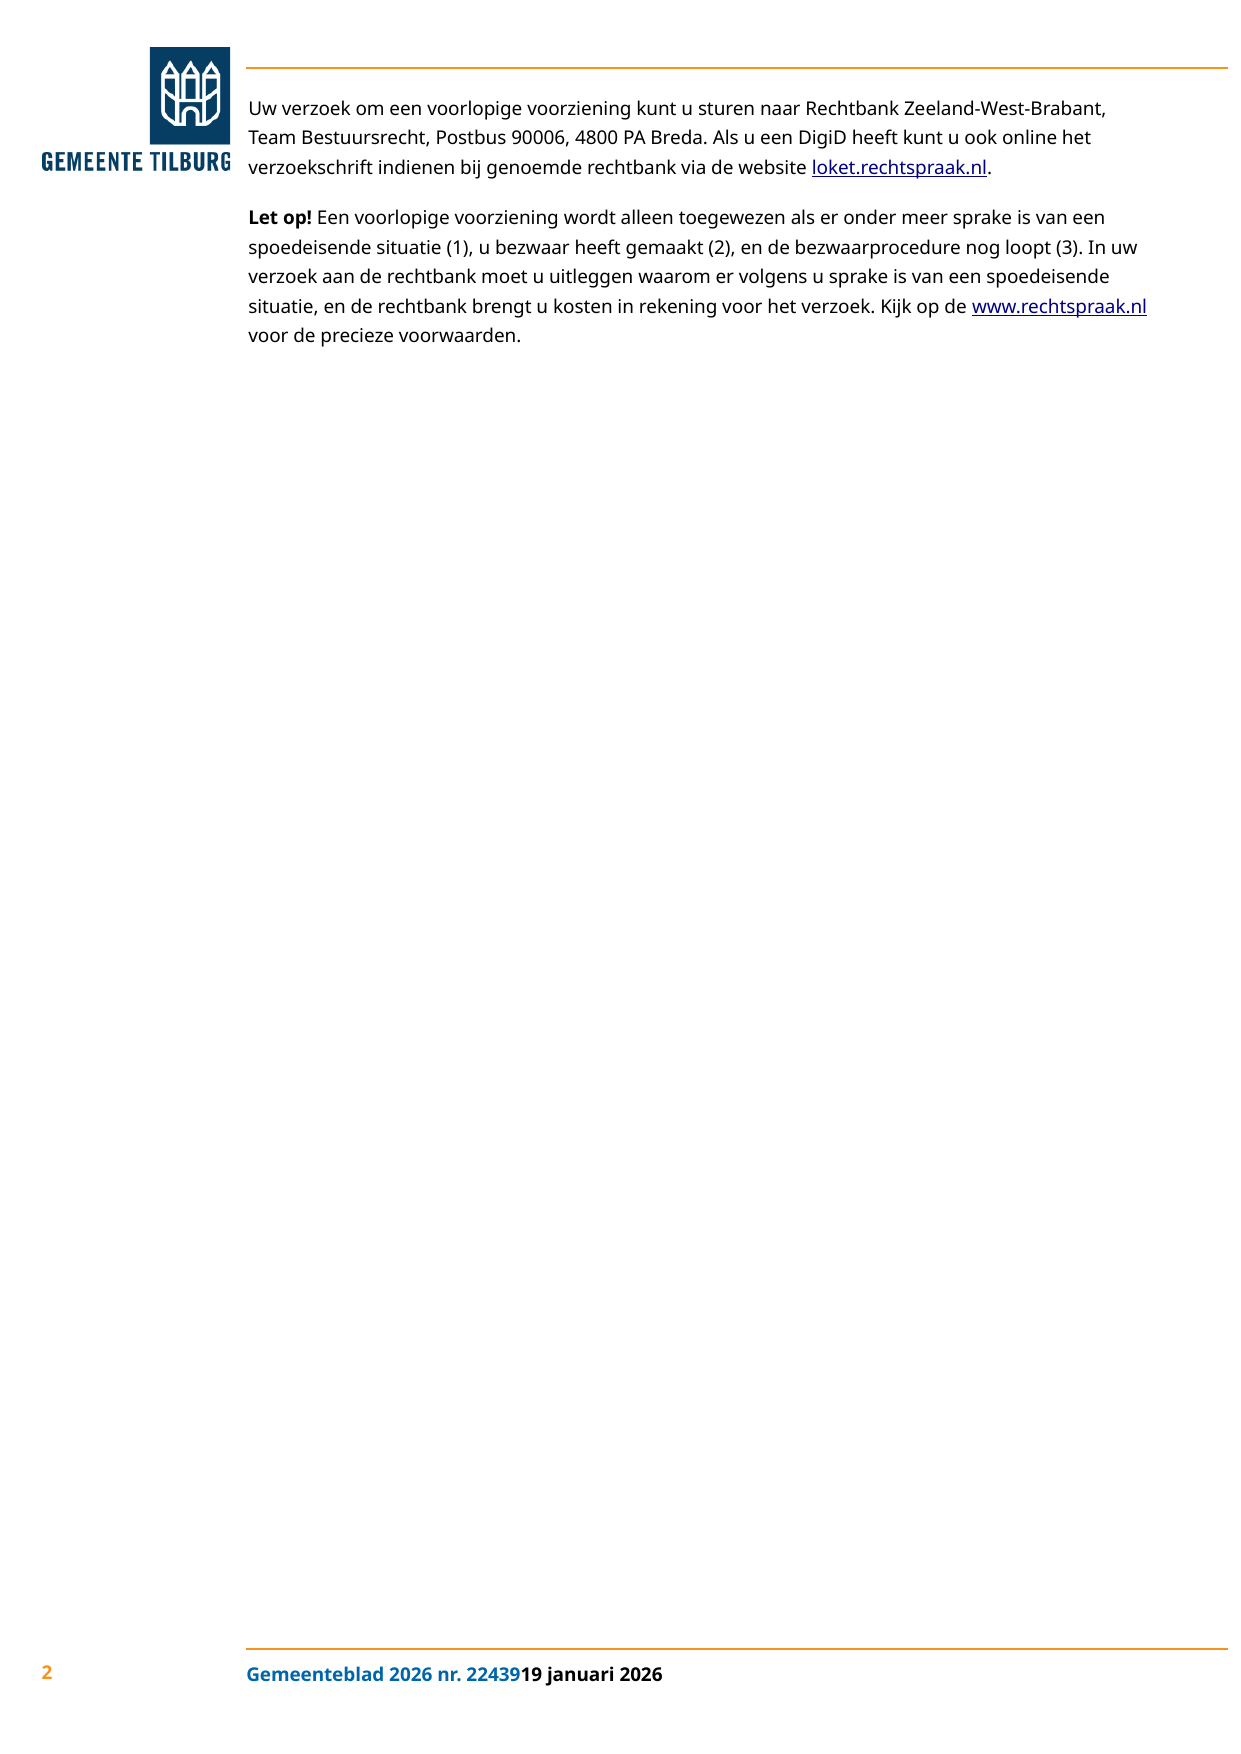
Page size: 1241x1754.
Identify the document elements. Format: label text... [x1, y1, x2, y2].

picture [41, 47, 231, 172]
text Let op! Een voorlopige voorziening wordt alleen toegewezen als er onder meer sprake is van een spoedeisende situatie (1), u bezwaar heeft gemaakt (2), en de bezwaarprocedure nog loopt (3). In uw verzoek aan de rechtbank moet u uitleggen waarom er volgens u sprake is van een spoedeisende situatie, en de rechtbank brengt u kosten in rekening voor het verzoek. Kijk op de www.rechtspraak.nl voor de precieze voorwaarden. [248, 204, 1152, 348]
text Uw verzoek om een voorlopige voorziening kunt u sturen naar Rechtbank Zeeland-West-Brabant, Team Bestuursrecht, Postbus 90006, 4800 PA Breda. Als u een DigiD heeft kunt u ook online het verzoekschrift indienen bij genoemde rechtbank via de website loket.rechtspraak.nl. [248, 95, 1152, 180]
